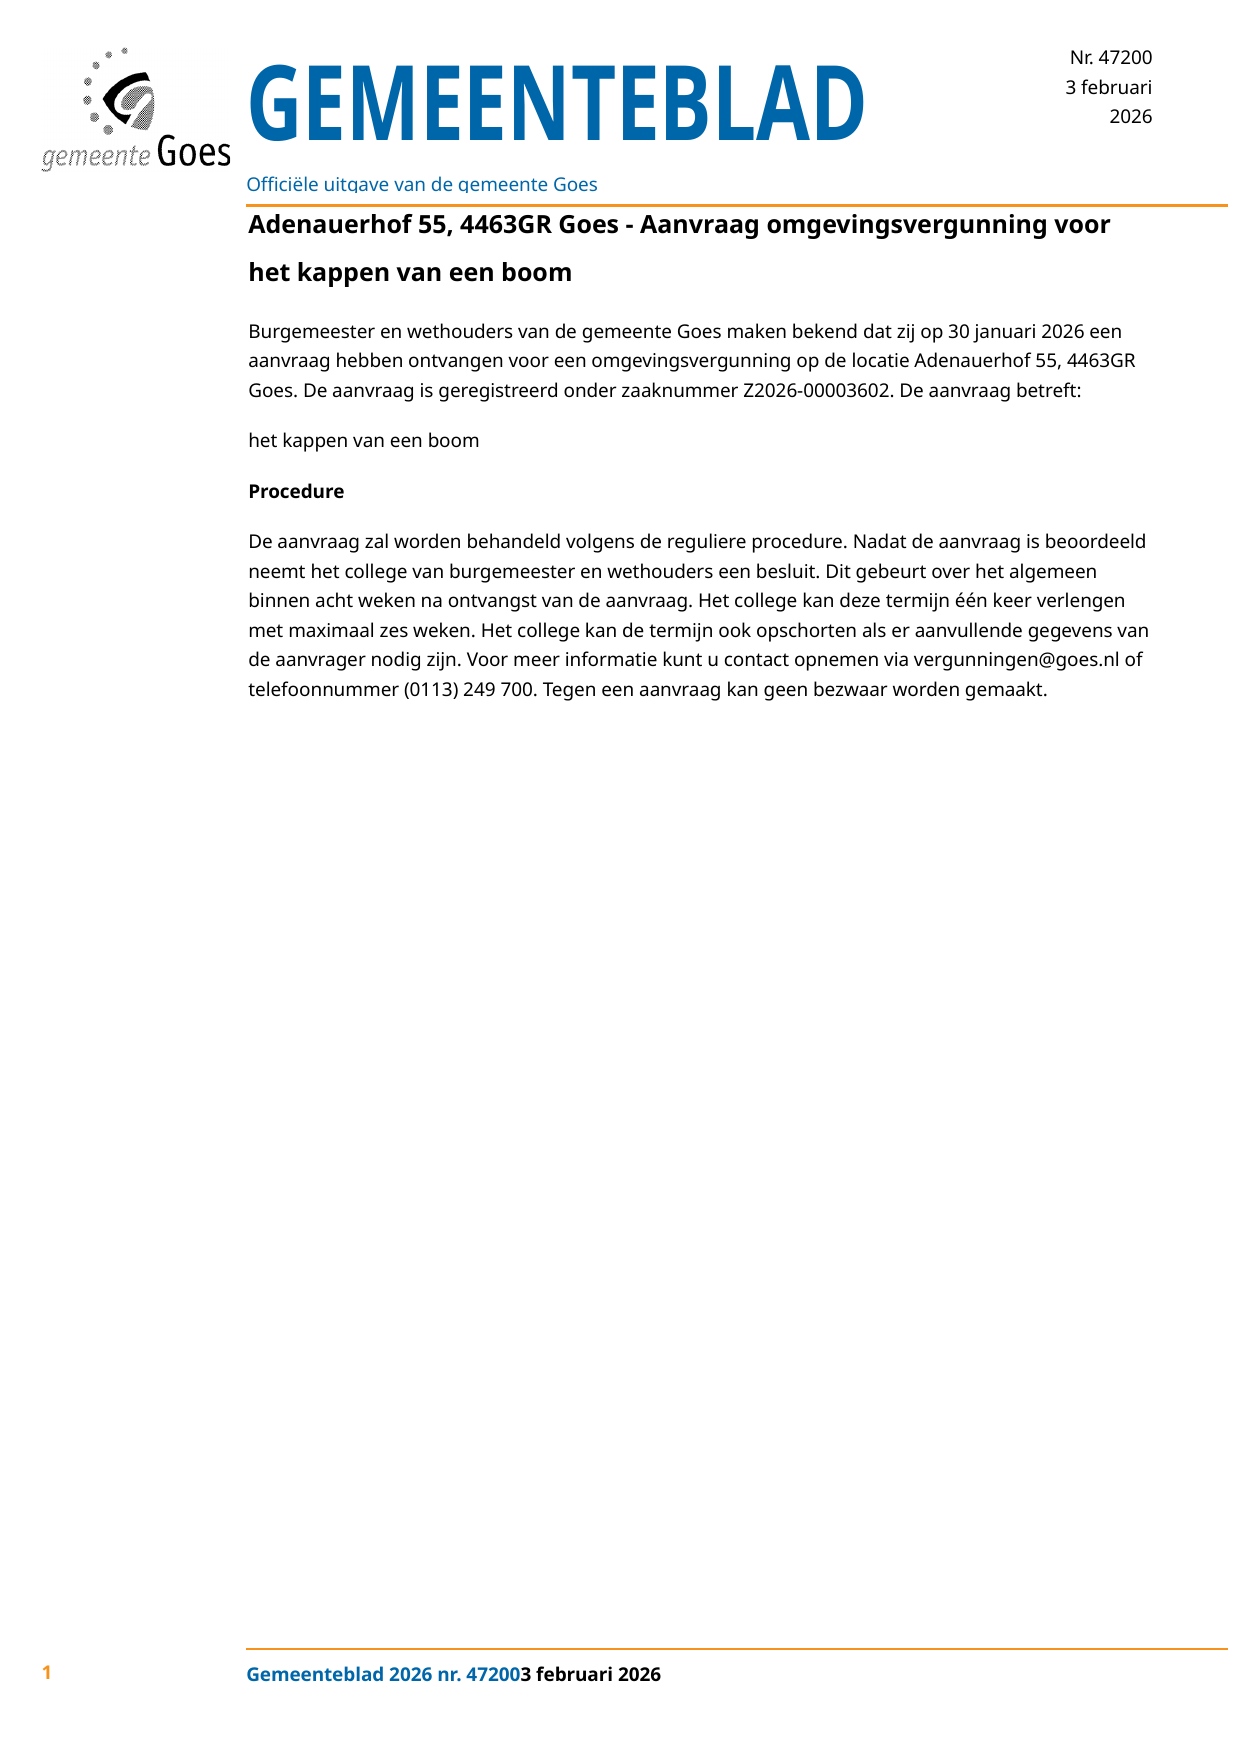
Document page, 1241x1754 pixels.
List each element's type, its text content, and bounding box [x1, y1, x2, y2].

text Adenauerhof 55, 4463GR Goes - Aanvraag omgevingsvergunning voor het kappen van een boom [248, 207, 1152, 288]
text De aanvraag zal worden behandeld volgens de reguliere procedure. Nadat de aanvraag is beoordeeld neemt het college van burgemeester en wethouders een besluit. Dit gebeurt over het algemeen binnen acht weken na ontvangst van de aanvraag. Het college kan deze termijn één keer verlengen met maximaal zes weken. Het college kan de termijn ook opschorten als er aanvullende gegevens van de aanvrager nodig zijn. Voor meer informatie kunt u contact opnemen via vergunningen@goes.nl of telefoonnummer (0113) 249 700. Tegen een aanvraag kan geen bezwaar worden gemaakt. [248, 528, 1152, 702]
text het kappen van een boom [248, 427, 1152, 453]
text Procedure [248, 478, 1152, 504]
text Burgemeester en wethouders van de gemeente Goes maken bekend dat zij op 30 januari 2026 een aanvraag hebben ontvangen voor een omgevingsvergunning op de locatie Adenauerhof 55, 4463GR Goes. De aanvraag is geregistreerd onder zaaknummer Z2026-00003602. De aanvraag betreft: [248, 318, 1152, 403]
picture [41, 47, 231, 172]
